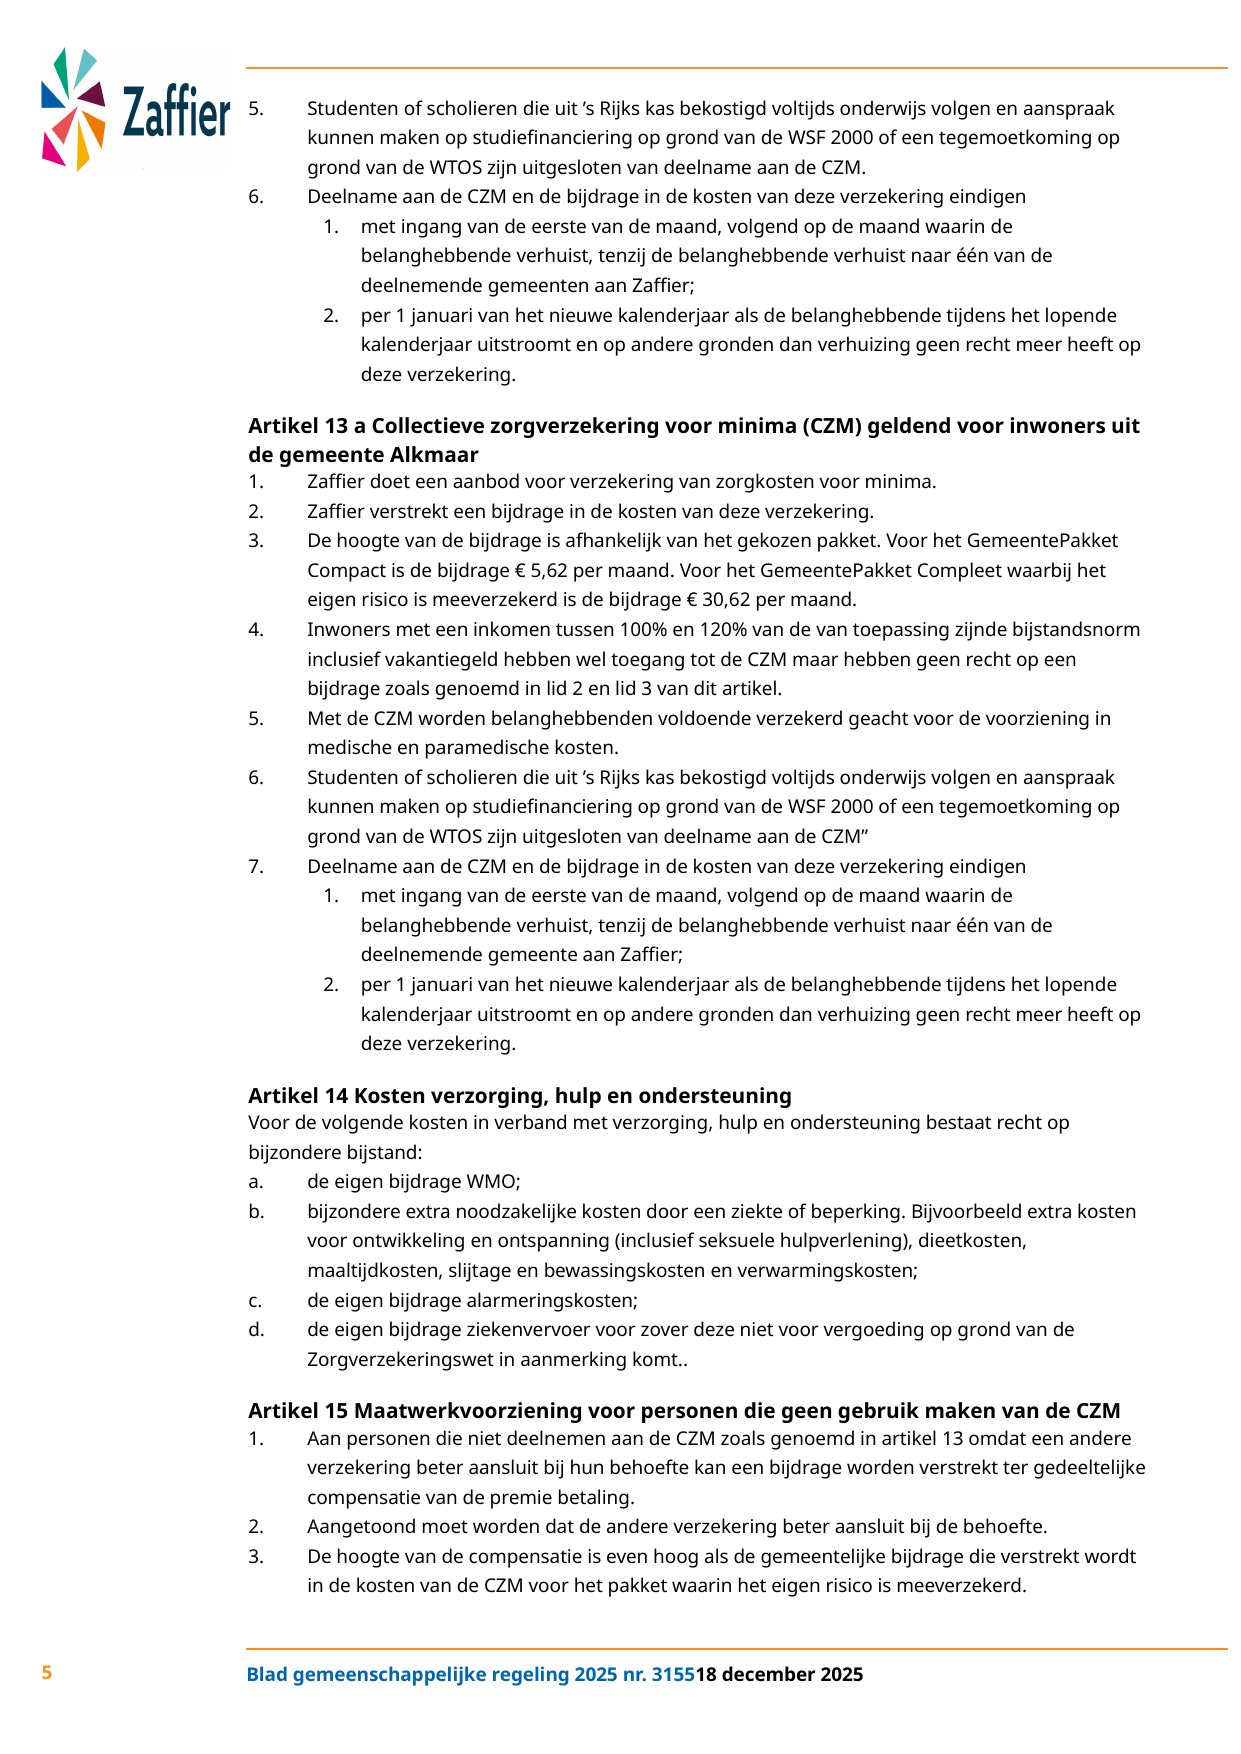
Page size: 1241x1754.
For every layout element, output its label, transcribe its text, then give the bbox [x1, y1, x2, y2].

list Inwoners met een inkomen tussen 100% en 120% van de van toepassing zijnde bijstandsnorm inclusief vakantiegeld hebben wel toegang tot de CZM maar hebben geen recht op een bijdrage zoals genoemd in lid 2 en lid 3 van dit artikel. [248, 616, 1152, 701]
picture [41, 47, 231, 172]
text Voor de volgende kosten in verband met verzorging, hulp en ondersteuning bestaat recht op bijzondere bijstand: [248, 1109, 1152, 1164]
list de eigen bijdrage WMO; [248, 1168, 1152, 1194]
list Deelname aan de CZM en de bijdrage in de kosten van deze verzekering eindigen [248, 183, 1152, 209]
list Zaffier doet een aanbod voor verzekering van zorgkosten voor minima. [248, 468, 1152, 494]
list de eigen bijdrage ziekenvervoer voor zover deze niet voor vergoeding op grond van de Zorgverzekeringswet in aanmerking komt.. [248, 1316, 1152, 1372]
text Artikel 14 Kosten verzorging, hulp en ondersteuning [248, 1081, 1152, 1109]
list per 1 januari van het nieuwe kalenderjaar als de belanghebbende tijdens het lopende kalenderjaar uitstroomt en op andere gronden dan verhuizing geen recht meer heeft op deze verzekering. [323, 302, 1152, 387]
list Met de CZM worden belanghebbenden voldoende verzekerd geacht voor de voorziening in medische en paramedische kosten. [248, 705, 1152, 760]
text Artikel 13 a Collectieve zorgverzekering voor minima (CZM) geldend voor inwoners uit de gemeente Alkmaar [248, 411, 1152, 468]
text Artikel 15 Maatwerkvoorziening voor personen die geen gebruik maken van de CZM [248, 1396, 1152, 1425]
list met ingang van de eerste van de maand, volgend op de maand waarin de belanghebbende verhuist, tenzij de belanghebbende verhuist naar één van de deelnemende gemeente aan Zaffier; [323, 882, 1152, 967]
list Deelname aan de CZM en de bijdrage in de kosten van deze verzekering eindigen [248, 853, 1152, 879]
list Studenten of scholieren die uit ’s Rijks kas bekostigd voltijds onderwijs volgen en aanspraak kunnen maken op studiefinanciering op grond van de WSF 2000 of een tegemoetkoming op grond van de WTOS zijn uitgesloten van deelname aan de CZM. [248, 95, 1152, 180]
list De hoogte van de bijdrage is afhankelijk van het gekozen pakket. Voor het GemeentePakket Compact is de bijdrage € 5,62 per maand. Voor het GemeentePakket Compleet waarbij het eigen risico is meeverzekerd is de bijdrage € 30,62 per maand. [248, 527, 1152, 612]
list Aangetoond moet worden dat de andere verzekering beter aansluit bij de behoefte. [248, 1513, 1152, 1539]
list de eigen bijdrage alarmeringskosten; [248, 1287, 1152, 1312]
list Zaffier verstrekt een bijdrage in de kosten van deze verzekering. [248, 498, 1152, 524]
list Studenten of scholieren die uit ’s Rijks kas bekostigd voltijds onderwijs volgen en aanspraak kunnen maken op studiefinanciering op grond van de WSF 2000 of een tegemoetkoming op grond van de WTOS zijn uitgesloten van deelname aan de CZM” [248, 764, 1152, 849]
list bijzondere extra noodzakelijke kosten door een ziekte of beperking. Bijvoorbeeld extra kosten voor ontwikkeling en ontspanning (inclusief seksuele hulpverlening), dieetkosten, maaltijdkosten, slijtage en bewassingskosten en verwarmingskosten; [248, 1198, 1152, 1283]
list Aan personen die niet deelnemen aan de CZM zoals genoemd in artikel 13 omdat een andere verzekering beter aansluit bij hun behoefte kan een bijdrage worden verstrekt ter gedeeltelijke compensatie van de premie betaling. [248, 1425, 1152, 1510]
list per 1 januari van het nieuwe kalenderjaar als de belanghebbende tijdens het lopende kalenderjaar uitstroomt en op andere gronden dan verhuizing geen recht meer heeft op deze verzekering. [323, 971, 1152, 1056]
list De hoogte van de compensatie is even hoog als de gemeentelijke bijdrage die verstrekt wordt in de kosten van de CZM voor het pakket waarin het eigen risico is meeverzekerd. [248, 1543, 1152, 1598]
list met ingang van de eerste van de maand, volgend op de maand waarin de belanghebbende verhuist, tenzij de belanghebbende verhuist naar één van de deelnemende gemeenten aan Zaffier; [323, 213, 1152, 298]
